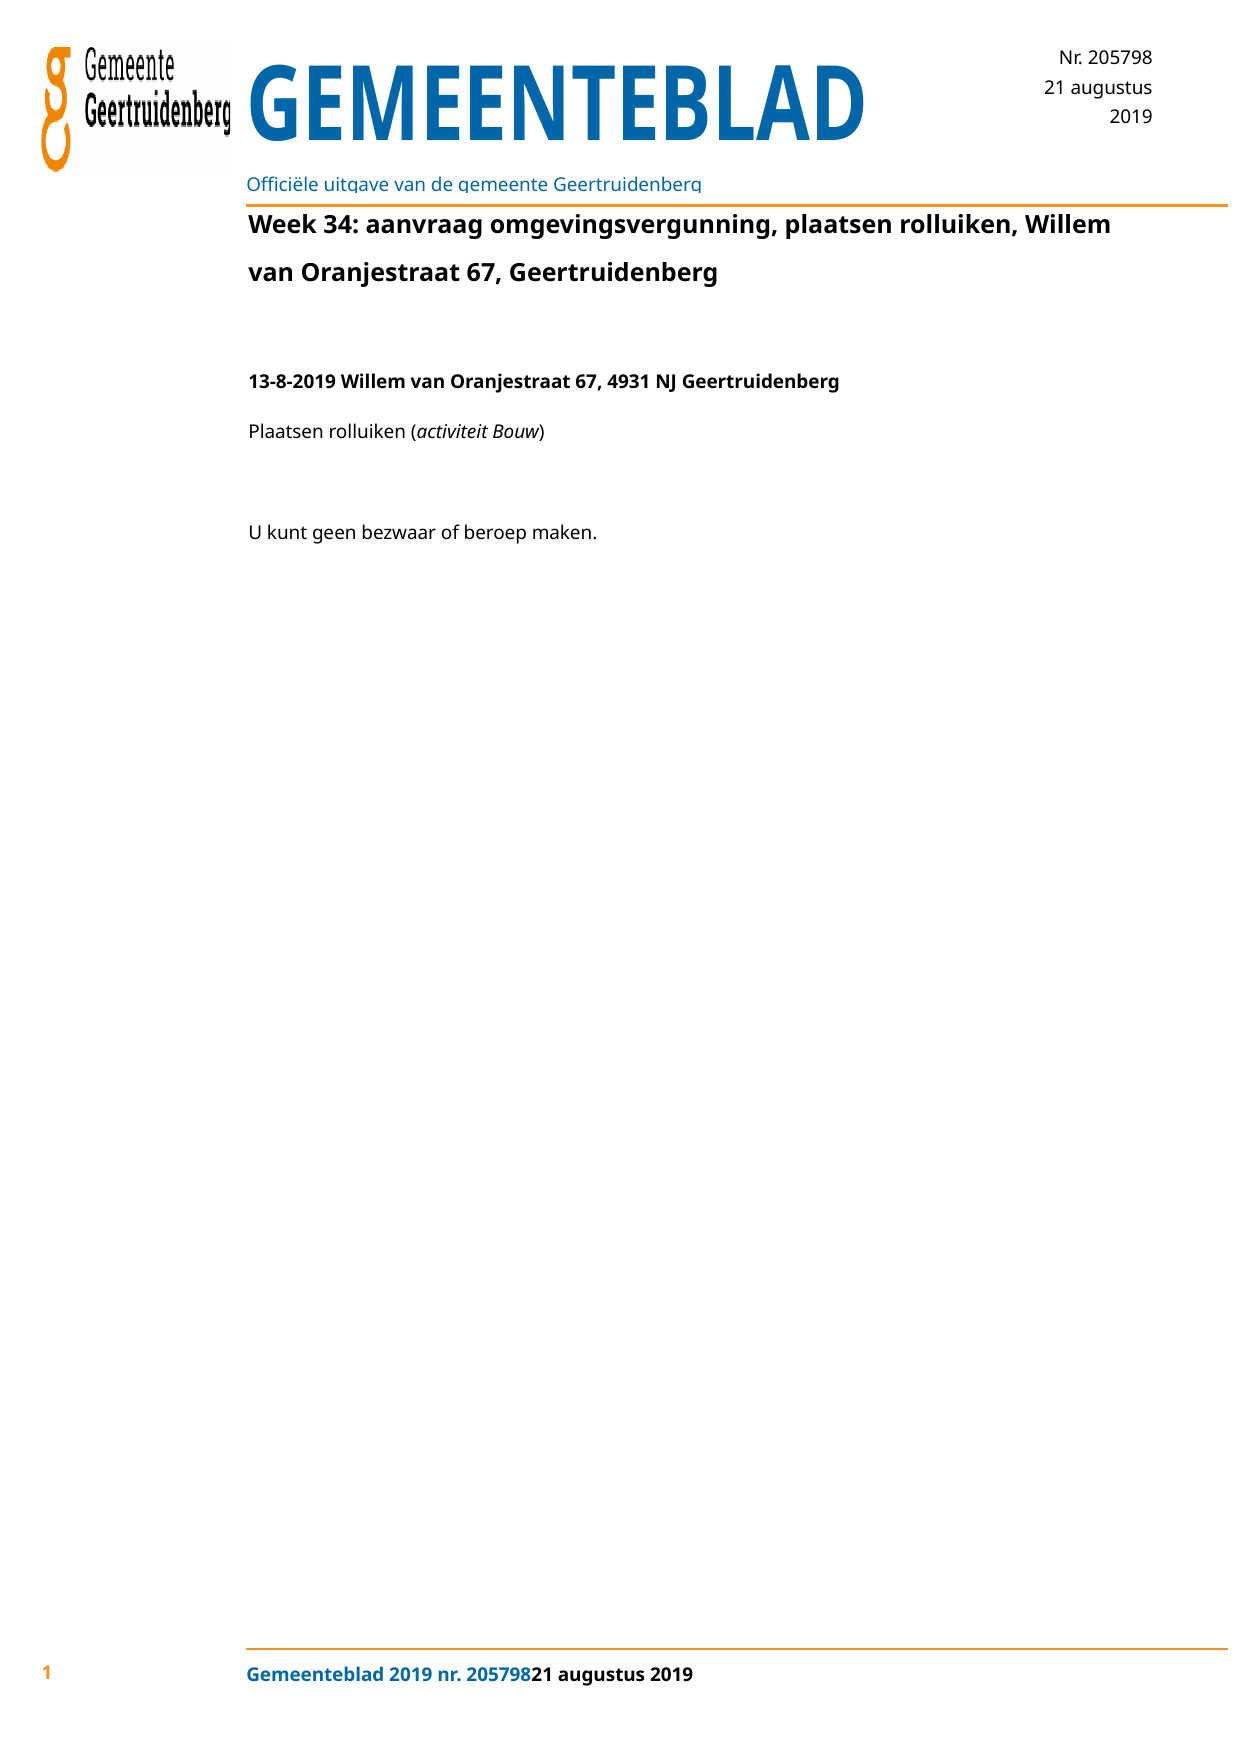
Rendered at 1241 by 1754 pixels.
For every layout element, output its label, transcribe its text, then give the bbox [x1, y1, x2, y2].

text Week 34: aanvraag omgevingsvergunning, plaatsen rolluiken, Willem van Oranjestraat 67, Geertruidenberg [248, 207, 1152, 288]
text 13-8-2019 Willem van Oranjestraat 67, 4931 NJ Geertruidenberg [248, 368, 1152, 394]
text U kunt geen bezwaar of beroep maken. [248, 519, 1152, 545]
text Plaatsen rolluiken (activiteit Bouw) [248, 419, 1152, 444]
picture [41, 47, 231, 172]
